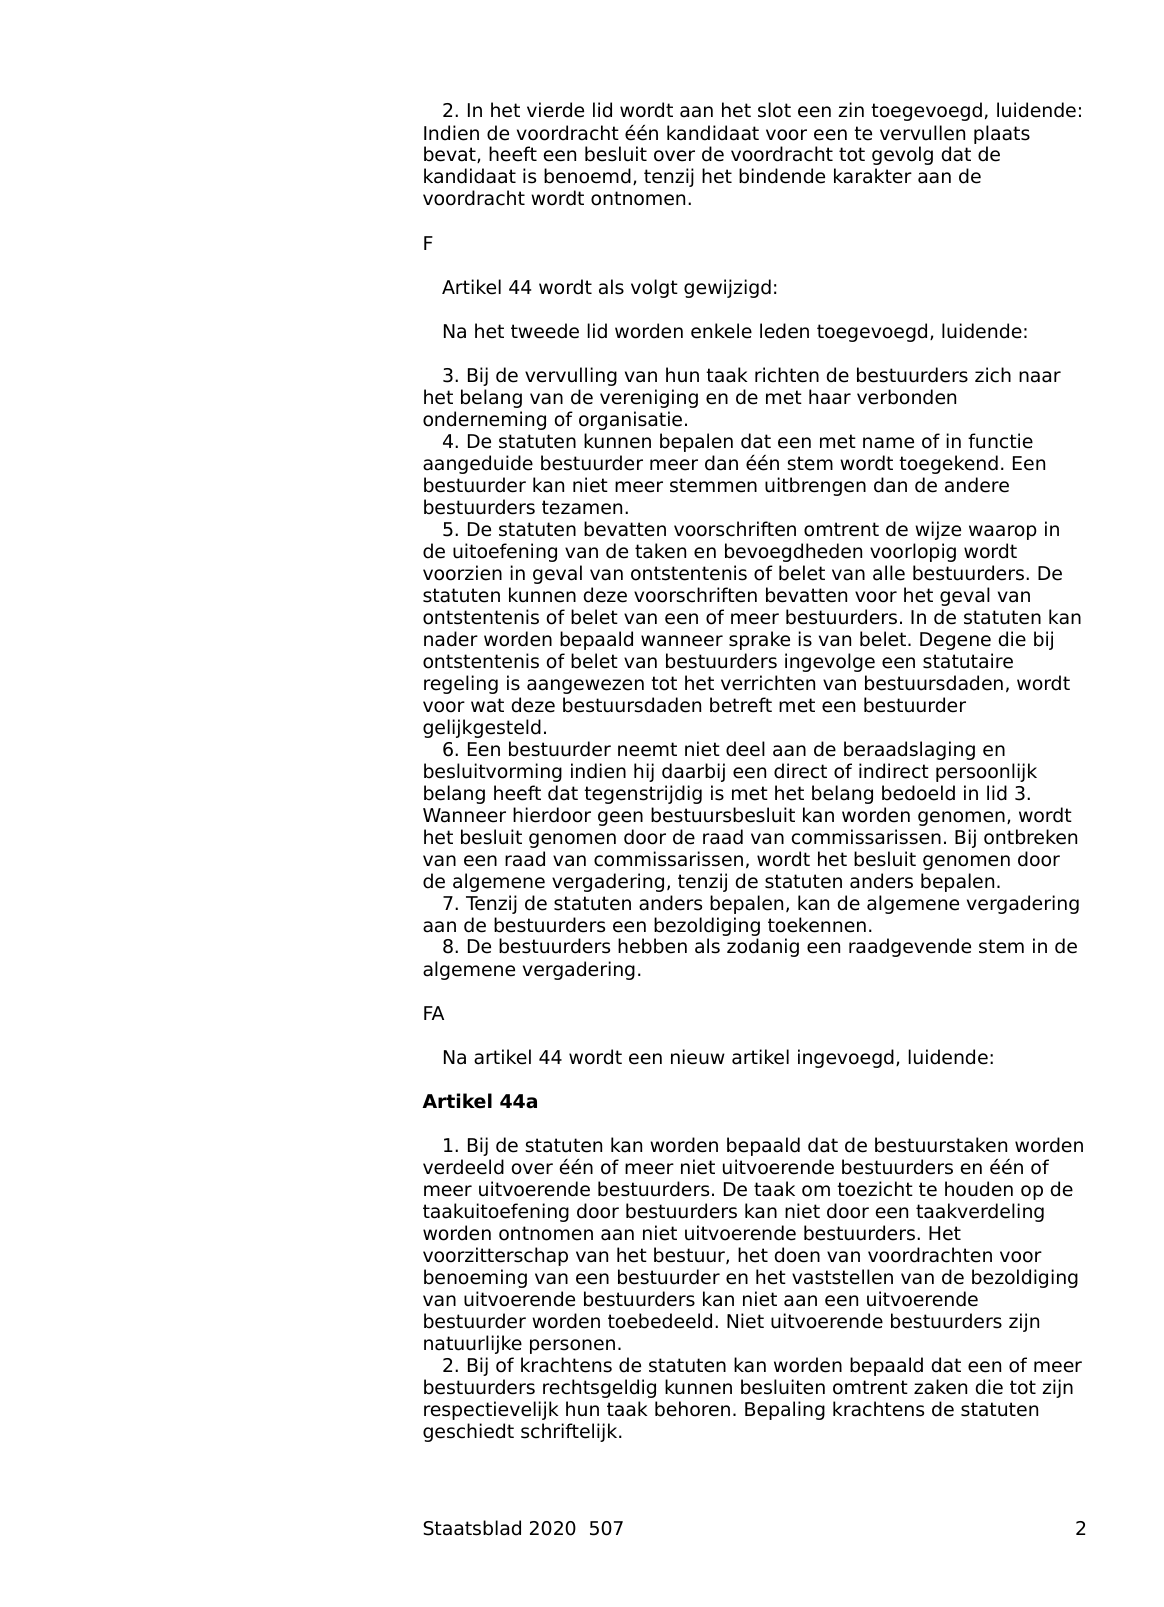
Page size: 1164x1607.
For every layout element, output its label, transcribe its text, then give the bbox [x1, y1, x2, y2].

text F [422, 232, 1087, 254]
text Na het tweede lid worden enkele leden toegevoegd, luidende: [422, 321, 1087, 343]
text 4. De statuten kunnen bepalen dat een met name of in functie aangeduide bestuurder meer dan één stem wordt toegekend. Een bestuurder kan niet meer stemmen uitbrengen dan de andere bestuurders tezamen. [422, 431, 1087, 519]
text Na artikel 44 wordt een nieuw artikel ingevoegd, luidende: [422, 1047, 1087, 1069]
text Artikel 44 wordt als volgt gewijzigd: [422, 277, 1087, 299]
text 8. De bestuurders hebben als zodanig een raadgevende stem in de algemene vergadering. [422, 936, 1087, 980]
text 5. De statuten bevatten voorschriften omtrent de wijze waarop in de uitoefening van de taken en bevoegdheden voorlopig wordt voorzien in geval van ontstentenis of belet van alle bestuurders. De statuten kunnen deze voorschriften bevatten voor het geval van ontstentenis of belet van een of meer bestuurders. In de statuten kan nader worden bepaald wanneer sprake is van belet. Degene die bij ontstentenis of belet van bestuurders ingevolge een statutaire regeling is aangewezen tot het verrichten van bestuursdaden, wordt voor wat deze bestuursdaden betreft met een bestuurder gelijkgesteld. [422, 519, 1087, 739]
text FA [422, 1003, 1087, 1024]
subtitle Artikel 44a [422, 1091, 1087, 1113]
text 2. Bij of krachtens de statuten kan worden bepaald dat een of meer bestuurders rechtsgeldig kunnen besluiten omtrent zaken die tot zijn respectievelijk hun taak behoren. Bepaling krachtens de statuten geschiedt schriftelijk. [422, 1355, 1087, 1443]
text 2. In het vierde lid wordt aan het slot een zin toegevoegd, luidende: Indien de voordracht één kandidaat voor een te vervullen plaats bevat, heeft een besluit over de voordracht tot gevolg dat de kandidaat is benoemd, tenzij het bindende karakter aan de voordracht wordt ontnomen. [422, 100, 1087, 210]
text 1. Bij de statuten kan worden bepaald dat de bestuurstaken worden verdeeld over één of meer niet uitvoerende bestuurders en één of meer uitvoerende bestuurders. De taak om toezicht te houden op de taakuitoefening door bestuurders kan niet door een taakverdeling worden ontnomen aan niet uitvoerende bestuurders. Het voorzitterschap van het bestuur, het doen van voordrachten voor benoeming van een bestuurder en het vaststellen van de bezoldiging van uitvoerende bestuurders kan niet aan een uitvoerende bestuurder worden toebedeeld. Niet uitvoerende bestuurders zijn natuurlijke personen. [422, 1135, 1087, 1355]
text 7. Tenzij de statuten anders bepalen, kan de algemene vergadering aan de bestuurders een bezoldiging toekennen. [422, 892, 1087, 936]
text 3. Bij de vervulling van hun taak richten de bestuurders zich naar het belang van de vereniging en de met haar verbonden onderneming of organisatie. [422, 365, 1087, 431]
text 6. Een bestuurder neemt niet deel aan de beraadslaging en besluitvorming indien hij daarbij een direct of indirect persoonlijk belang heeft dat tegenstrijdig is met het belang bedoeld in lid 3. Wanneer hierdoor geen bestuursbesluit kan worden genomen, wordt het besluit genomen door de raad van commissarissen. Bij ontbreken van een raad van commissarissen, wordt het besluit genomen door de algemene vergadering, tenzij de statuten anders bepalen. [422, 739, 1087, 892]
